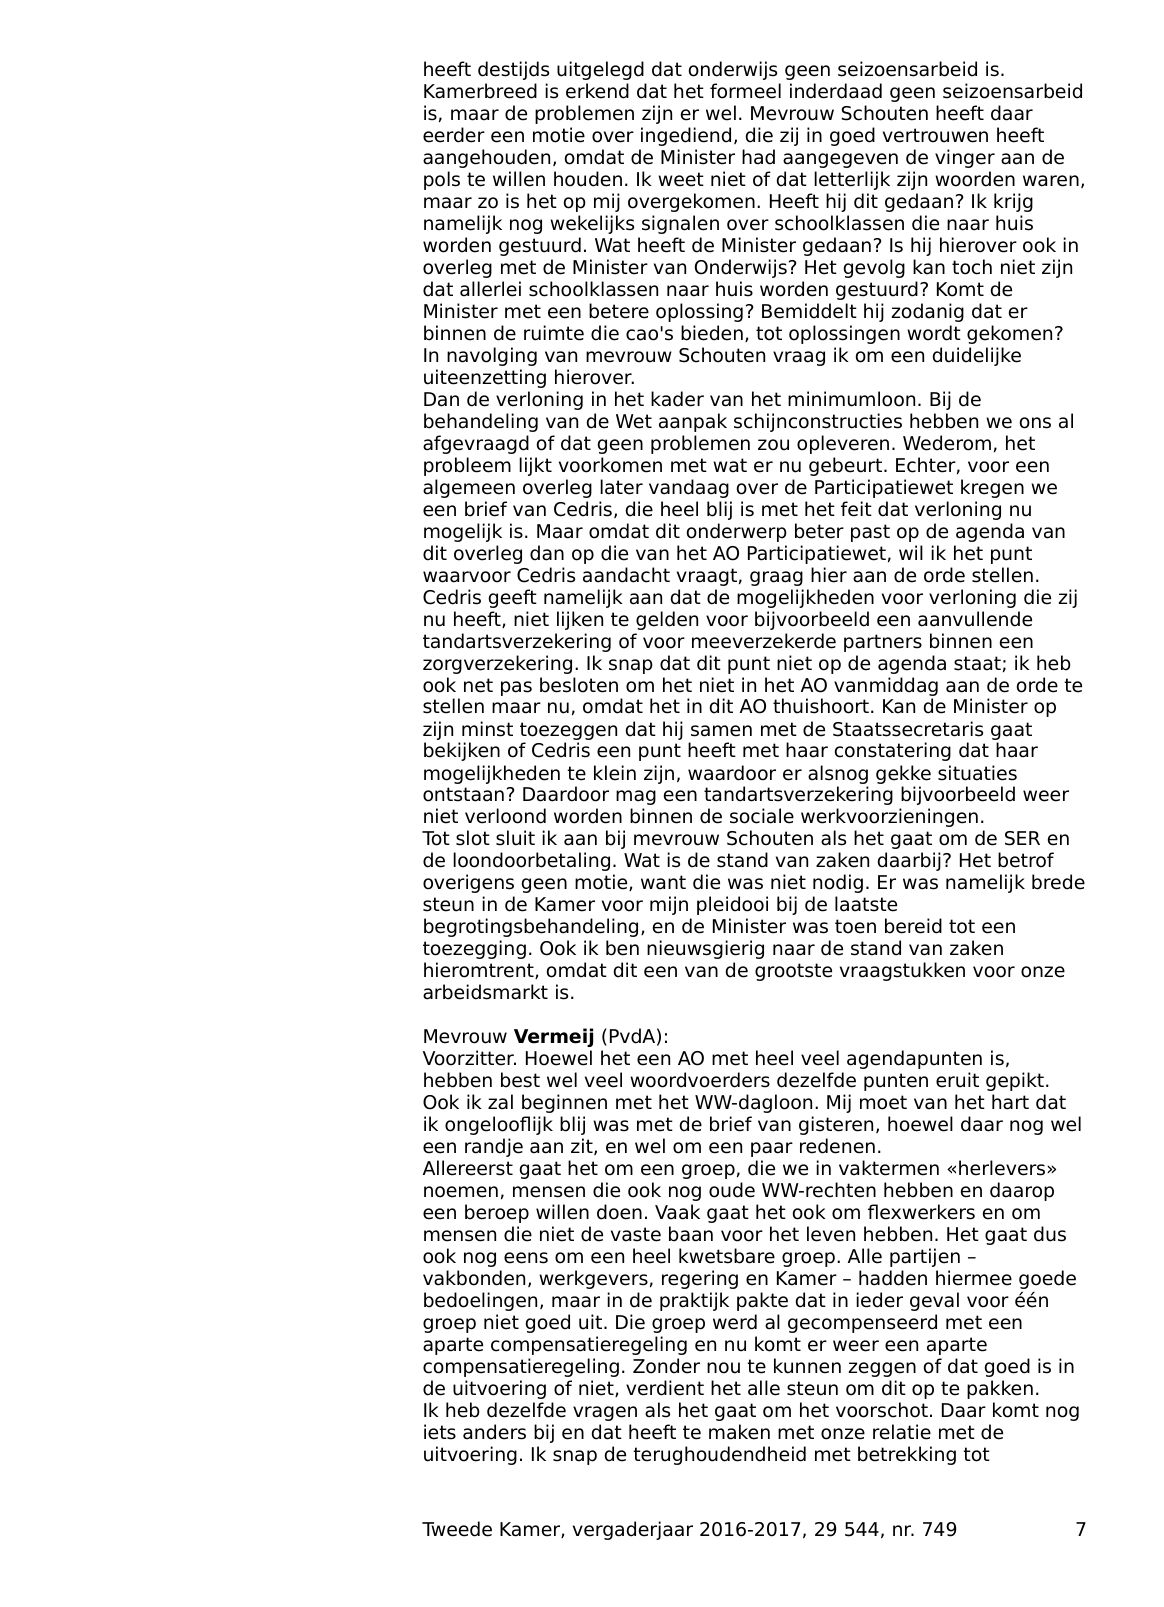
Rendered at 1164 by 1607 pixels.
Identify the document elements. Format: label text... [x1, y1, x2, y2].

text Ik heb dezelfde vragen als het gaat om het voorschot. Daar komt nog iets anders bij en dat heeft te maken met onze relatie met de uitvoering. Ik snap de terughoudendheid met betrekking tot [422, 1400, 1087, 1466]
text Voorzitter. Hoewel het een AO met heel veel agendapunten is, hebben best wel veel woordvoerders dezelfde punten eruit gepikt. Ook ik zal beginnen met het WW-dagloon. Mij moet van het hart dat ik ongelooflijk blij was met de brief van gisteren, hoewel daar nog wel een randje aan zit, en wel om een paar redenen. [422, 1048, 1087, 1158]
text Dan de verloning in het kader van het minimumloon. Bij de behandeling van de Wet aanpak schijnconstructies hebben we ons al afgevraagd of dat geen problemen zou opleveren. Wederom, het probleem lijkt voorkomen met wat er nu gebeurt. Echter, voor een algemeen overleg later vandaag over de Participatiewet kregen we een brief van Cedris, die heel blij is met het feit dat verloning nu mogelijk is. Maar omdat dit onderwerp beter past op de agenda van dit overleg dan op die van het AO Participatiewet, wil ik het punt waarvoor Cedris aandacht vraagt, graag hier aan de orde stellen. Cedris geeft namelijk aan dat de mogelijkheden voor verloning die zij nu heeft, niet lijken te gelden voor bijvoorbeeld een aanvullende tandartsverzekering of voor meeverzekerde partners binnen een zorgverzekering. Ik snap dat dit punt niet op de agenda staat; ik heb ook net pas besloten om het niet in het AO vanmiddag aan de orde te stellen maar nu, omdat het in dit AO thuishoort. Kan de Minister op zijn minst toezeggen dat hij samen met de Staatssecretaris gaat bekijken of Cedris een punt heeft met haar constatering dat haar mogelijkheden te klein zijn, waardoor er alsnog gekke situaties ontstaan? Daardoor mag een tandartsverzekering bijvoorbeeld weer niet verloond worden binnen de sociale werkvoorzieningen. [422, 389, 1087, 828]
text Tot slot sluit ik aan bij mevrouw Schouten als het gaat om de SER en de loondoorbetaling. Wat is de stand van zaken daarbij? Het betrof overigens geen motie, want die was niet nodig. Er was namelijk brede steun in de Kamer voor mijn pleidooi bij de laatste begrotingsbehandeling, en de Minister was toen bereid tot een toezegging. Ook ik ben nieuwsgierig naar de stand van zaken hieromtrent, omdat dit een van de grootste vraagstukken voor onze arbeidsmarkt is. [422, 828, 1087, 1004]
text Allereerst gaat het om een groep, die we in vaktermen «herlevers» noemen, mensen die ook nog oude WW-rechten hebben en daarop een beroep willen doen. Vaak gaat het ook om flexwerkers en om mensen die niet de vaste baan voor het leven hebben. Het gaat dus ook nog eens om een heel kwetsbare groep. Alle partijen – vakbonden, werkgevers, regering en Kamer – hadden hiermee goede bedoelingen, maar in de praktijk pakte dat in ieder geval voor één groep niet goed uit. Die groep werd al gecompenseerd met een aparte compensatieregeling en nu komt er weer een aparte compensatieregeling. Zonder nou te kunnen zeggen of dat goed is in de uitvoering of niet, verdient het alle steun om dit op te pakken. [422, 1158, 1087, 1400]
text heeft destijds uitgelegd dat onderwijs geen seizoensarbeid is. Kamerbreed is erkend dat het formeel inderdaad geen seizoensarbeid is, maar de problemen zijn er wel. Mevrouw Schouten heeft daar eerder een motie over ingediend, die zij in goed vertrouwen heeft aangehouden, omdat de Minister had aangegeven de vinger aan de pols te willen houden. Ik weet niet of dat letterlijk zijn woorden waren, maar zo is het op mij overgekomen. Heeft hij dit gedaan? Ik krijg namelijk nog wekelijks signalen over schoolklassen die naar huis worden gestuurd. Wat heeft de Minister gedaan? Is hij hierover ook in overleg met de Minister van Onderwijs? Het gevolg kan toch niet zijn dat allerlei schoolklassen naar huis worden gestuurd? Komt de Minister met een betere oplossing? Bemiddelt hij zodanig dat er binnen de ruimte die cao's bieden, tot oplossingen wordt gekomen? In navolging van mevrouw Schouten vraag ik om een duidelijke uiteenzetting hierover. [422, 59, 1087, 389]
text Mevrouw Vermeij (PvdA): [422, 1026, 1087, 1048]
